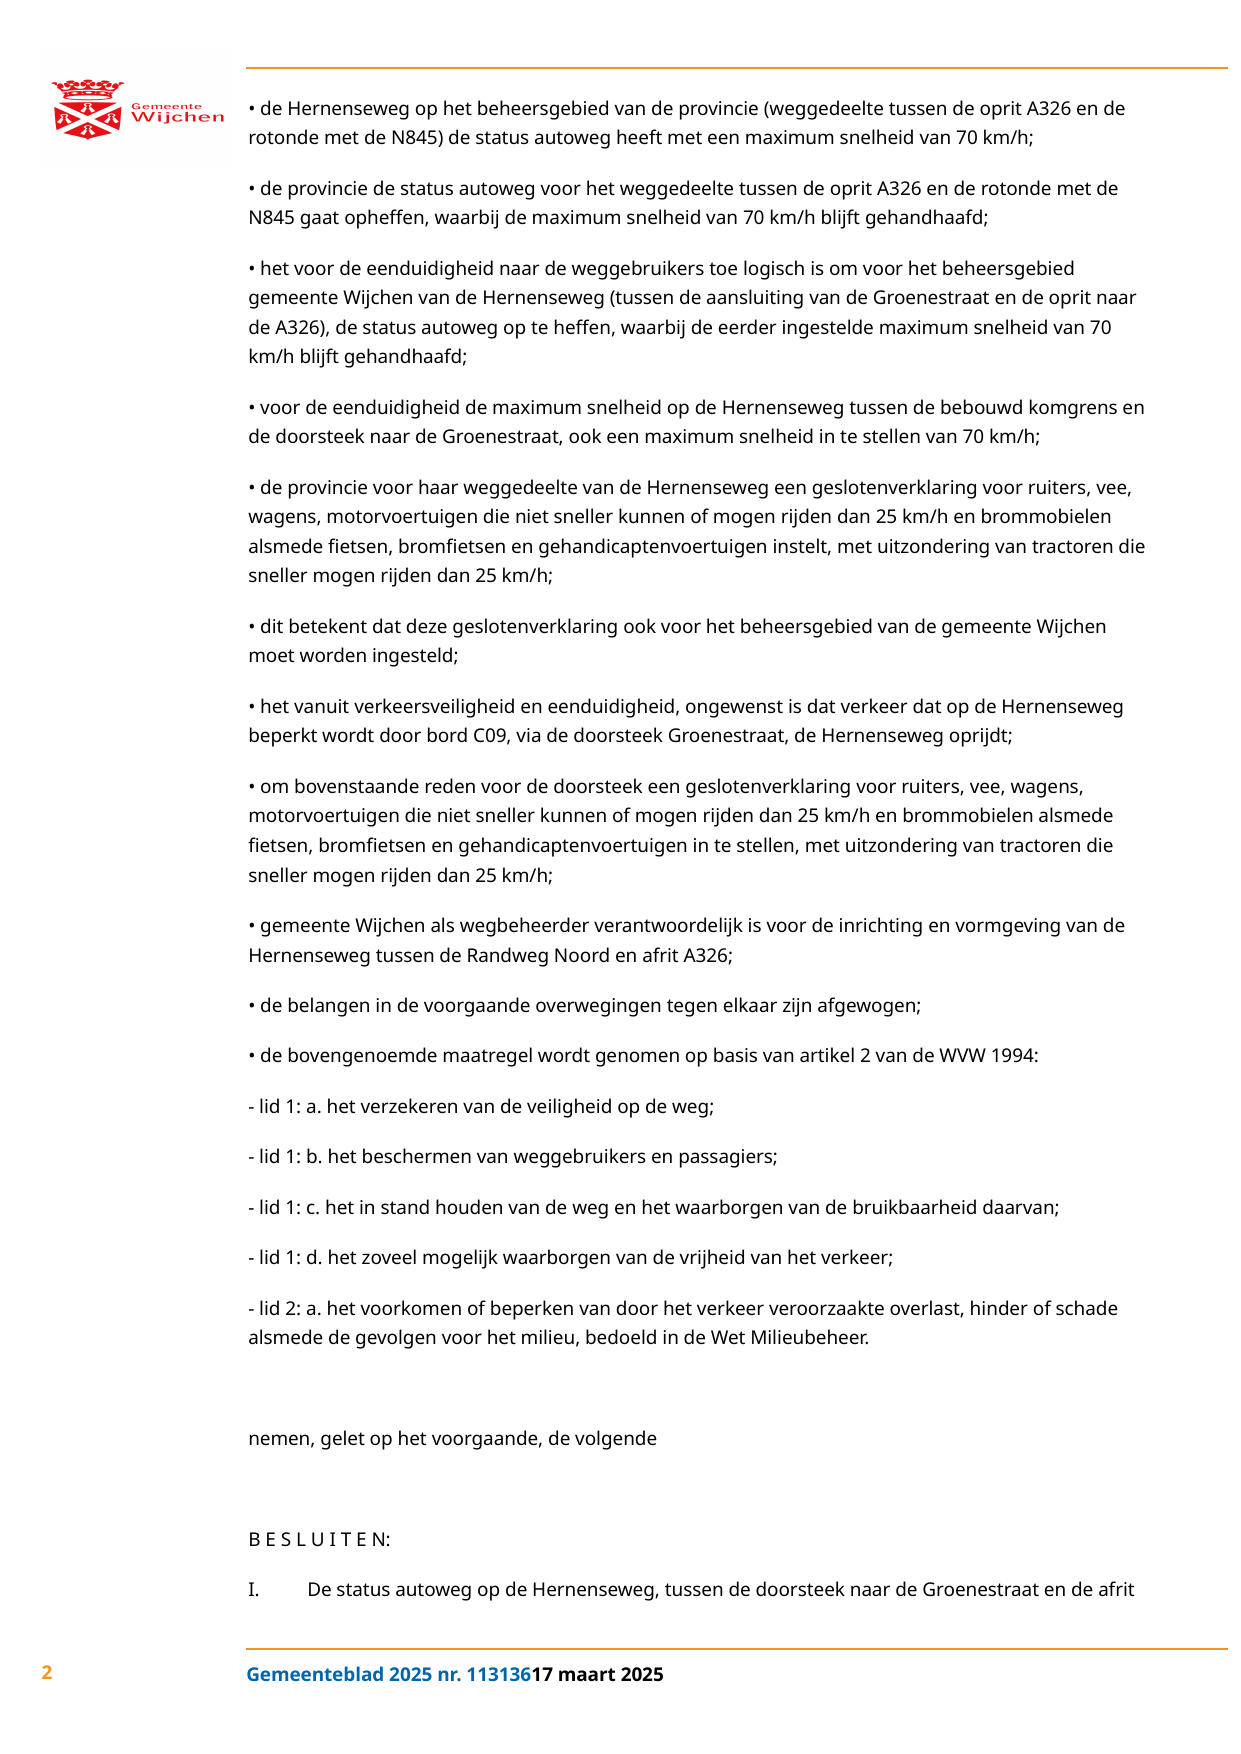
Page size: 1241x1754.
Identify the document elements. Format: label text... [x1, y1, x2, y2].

text - lid 1: b. het beschermen van weggebruikers en passagiers; [248, 1143, 1152, 1169]
text nemen, gelet op het voorgaande, de volgende [248, 1425, 1152, 1451]
text - lid 1: a. het verzekeren van de veiligheid op de weg; [248, 1093, 1152, 1119]
text • gemeente Wijchen als wegbeheerder verantwoordelijk is voor de inrichting en vormgeving van de Hernenseweg tussen de Randweg Noord en afrit A326; [248, 912, 1152, 968]
list De status autoweg op de Hernenseweg, tussen de doorsteek naar de Groenestraat en de afrit [248, 1576, 1152, 1602]
text • de belangen in de voorgaande overwegingen tegen elkaar zijn afgewogen; [248, 992, 1152, 1018]
text • de bovengenoemde maatregel wordt genomen op basis van artikel 2 van de WVW 1994: [248, 1043, 1152, 1068]
text - lid 1: d. het zoveel mogelijk waarborgen van de vrijheid van het verkeer; [248, 1244, 1152, 1270]
picture [41, 47, 231, 172]
text • de Hernenseweg op het beheersgebied van de provincie (weggedeelte tussen de oprit A326 en de rotonde met de N845) de status autoweg heeft met een maximum snelheid van 70 km/h; [248, 95, 1152, 150]
text • het voor de eenduidigheid naar de weggebruikers toe logisch is om voor het beheersgebied gemeente Wijchen van de Hernenseweg (tussen de aansluiting van de Groenestraat en de oprit naar de A326), de status autoweg op te heffen, waarbij de eerder ingestelde maximum snelheid van 70 km/h blijft gehandhaafd; [248, 255, 1152, 369]
text - lid 1: c. het in stand houden van de weg en het waarborgen van de bruikbaarheid daarvan; [248, 1194, 1152, 1220]
text • dit betekent dat deze geslotenverklaring ook voor het beheersgebied van de gemeente Wijchen moet worden ingesteld; [248, 613, 1152, 668]
text • voor de eenduidigheid de maximum snelheid op de Hernenseweg tussen de bebouwd komgrens en de doorsteek naar de Groenestraat, ook een maximum snelheid in te stellen van 70 km/h; [248, 394, 1152, 449]
text B E S L U I T E N: [248, 1526, 1152, 1552]
text • de provincie voor haar weggedeelte van de Hernenseweg een geslotenverklaring voor ruiters, vee, wagens, motorvoertuigen die niet sneller kunnen of mogen rijden dan 25 km/h en brommobielen alsmede fietsen, bromfietsen en gehandicaptenvoertuigen instelt, met uitzondering van tractoren die sneller mogen rijden dan 25 km/h; [248, 474, 1152, 588]
text • om bovenstaande reden voor de doorsteek een geslotenverklaring voor ruiters, vee, wagens, motorvoertuigen die niet sneller kunnen of mogen rijden dan 25 km/h en brommobielen alsmede fietsen, bromfietsen en gehandicaptenvoertuigen in te stellen, met uitzondering van tractoren die sneller mogen rijden dan 25 km/h; [248, 773, 1152, 888]
text • het vanuit verkeersveiligheid en eenduidigheid, ongewenst is dat verkeer dat op de Hernenseweg beperkt wordt door bord C09, via de doorsteek Groenestraat, de Hernenseweg oprijdt; [248, 693, 1152, 748]
text - lid 2: a. het voorkomen of beperken van door het verkeer veroorzaakte overlast, hinder of schade alsmede de gevolgen voor het milieu, bedoeld in de Wet Milieubeheer. [248, 1295, 1152, 1350]
text • de provincie de status autoweg voor het weggedeelte tussen de oprit A326 en de rotonde met de N845 gaat opheffen, waarbij de maximum snelheid van 70 km/h blijft gehandhaafd; [248, 175, 1152, 230]
